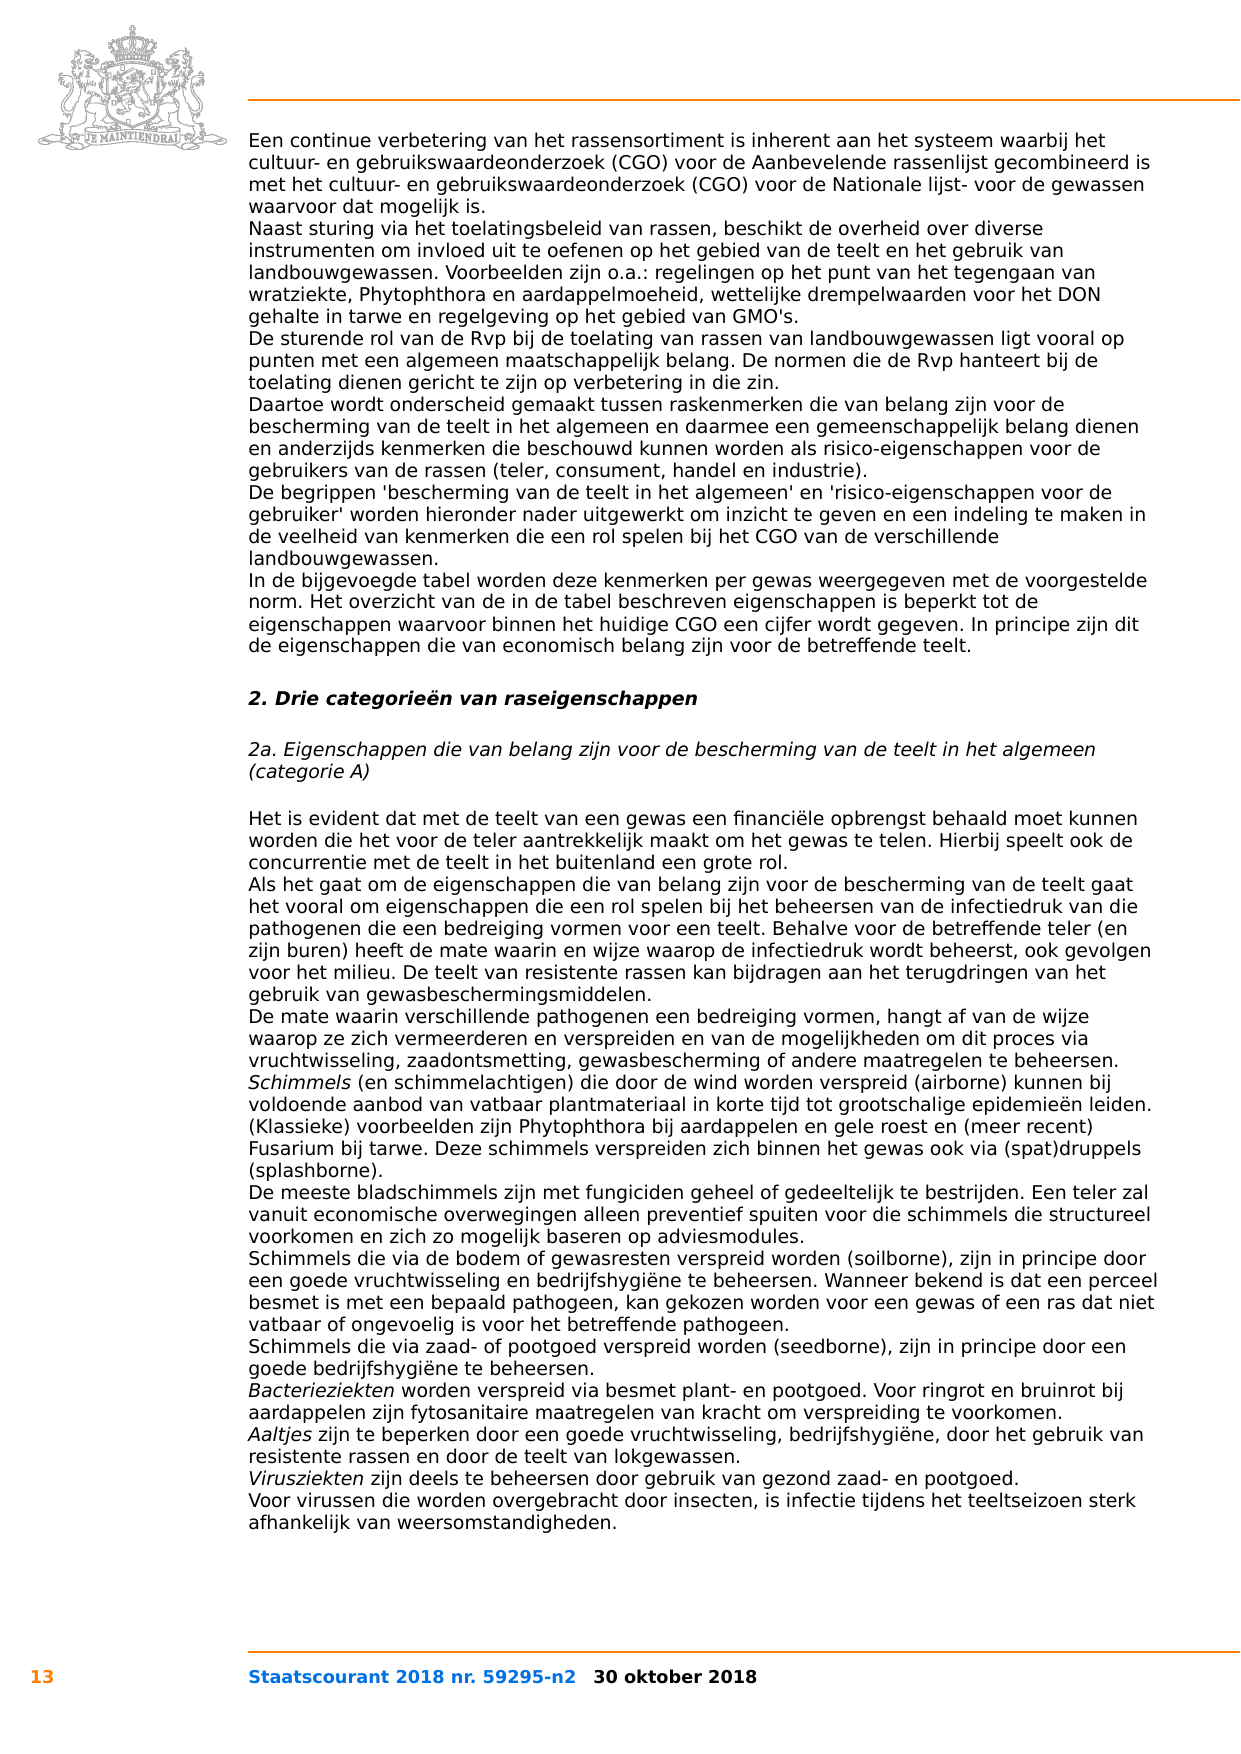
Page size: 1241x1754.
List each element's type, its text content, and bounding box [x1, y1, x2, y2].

text Een continue verbetering van het rassensortiment is inherent aan het systeem waarbij het cultuur- en gebruikswaardeonderzoek (CGO) voor de Aanbevelende rassenlijst gecombineerd is met het cultuur- en gebruikswaardeonderzoek (CGO) voor de Nationale lijst- voor de gewassen waarvoor dat mogelijk is. [248, 130, 1163, 218]
text Als het gaat om de eigenschappen die van belang zijn voor de bescherming van de teelt gaat het vooral om eigenschappen die een rol spelen bij het beheersen van de infectiedruk van die pathogenen die een bedreiging vormen voor een teelt. Behalve voor de betreffende teler (en zijn buren) heeft de mate waarin en wijze waarop de infectiedruk wordt beheerst, ook gevolgen voor het milieu. De teelt van resistente rassen kan bijdragen aan het terugdringen van het gebruik van gewasbeschermingsmiddelen. [248, 874, 1163, 1006]
subtitle 2. Drie categorieën van raseigenschappen [248, 687, 1163, 709]
text Virusziekten zijn deels te beheersen door gebruik van gezond zaad- en pootgoed. [248, 1468, 1163, 1490]
text Naast sturing via het toelatingsbeleid van rassen, beschikt de overheid over diverse instrumenten om invloed uit te oefenen op het gebied van de teelt en het gebruik van landbouwgewassen. Voorbeelden zijn o.a.: regelingen op het punt van het tegengaan van wratziekte, Phytophthora en aardappelmoeheid, wettelijke drempelwaarden voor het DON gehalte in tarwe en regelgeving op het gebied van GMO's. [248, 218, 1163, 328]
picture [38, 25, 227, 150]
text De begrippen 'bescherming van de teelt in het algemeen' en 'risico-eigenschappen voor de gebruiker' worden hieronder nader uitgewerkt om inzicht te geven en een indeling te maken in de veelheid van kenmerken die een rol spelen bij het CGO van de verschillende landbouwgewassen. [248, 482, 1163, 569]
text Schimmels (en schimmelachtigen) die door de wind worden verspreid (airborne) kunnen bij voldoende aanbod van vatbaar plantmateriaal in korte tijd tot grootschalige epidemieën leiden. (Klassieke) voorbeelden zijn Phytophthora bij aardappelen en gele roest en (meer recent) Fusarium bij tarwe. Deze schimmels verspreiden zich binnen het gewas ook via (spat)druppels (splashborne). [248, 1072, 1163, 1182]
text In de bijgevoegde tabel worden deze kenmerken per gewas weergegeven met de voorgestelde norm. Het overzicht van de in de tabel beschreven eigenschappen is beperkt tot de eigenschappen waarvoor binnen het huidige CGO een cijfer wordt gegeven. In principe zijn dit de eigenschappen die van economisch belang zijn voor de betreffende teelt. [248, 569, 1163, 657]
text Schimmels die via de bodem of gewasresten verspreid worden (soilborne), zijn in principe door een goede vruchtwisseling en bedrijfshygiëne te beheersen. Wanneer bekend is dat een perceel besmet is met een bepaald pathogeen, kan gekozen worden voor een gewas of een ras dat niet vatbaar of ongevoelig is voor het betreffende pathogeen. [248, 1248, 1163, 1336]
text Aaltjes zijn te beperken door een goede vruchtwisseling, bedrijfshygiëne, door het gebruik van resistente rassen en door de teelt van lokgewassen. [248, 1424, 1163, 1468]
text Bacterieziekten worden verspreid via besmet plant- en pootgoed. Voor ringrot en bruinrot bij aardappelen zijn fytosanitaire maatregelen van kracht om verspreiding te voorkomen. [248, 1380, 1163, 1424]
text Voor virussen die worden overgebracht door insecten, is infectie tijdens het teeltseizoen sterk afhankelijk van weersomstandigheden. [248, 1490, 1163, 1534]
subtitle 2a. Eigenschappen die van belang zijn voor de bescherming van de teelt in het algemeen (categorie A) [248, 739, 1163, 783]
text Het is evident dat met de teelt van een gewas een financiële opbrengst behaald moet kunnen worden die het voor de teler aantrekkelijk maakt om het gewas te telen. Hierbij speelt ook de concurrentie met de teelt in het buitenland een grote rol. [248, 808, 1163, 874]
text De sturende rol van de Rvp bij de toelating van rassen van landbouwgewassen ligt vooral op punten met een algemeen maatschappelijk belang. De normen die de Rvp hanteert bij de toelating dienen gericht te zijn op verbetering in die zin. [248, 328, 1163, 394]
text Daartoe wordt onderscheid gemaakt tussen raskenmerken die van belang zijn voor de bescherming van de teelt in het algemeen en daarmee een gemeenschappelijk belang dienen en anderzijds kenmerken die beschouwd kunnen worden als risico-eigenschappen voor de gebruikers van de rassen (teler, consument, handel en industrie). [248, 394, 1163, 482]
text De mate waarin verschillende pathogenen een bedreiging vormen, hangt af van de wijze waarop ze zich vermeerderen en verspreiden en van de mogelijkheden om dit proces via vruchtwisseling, zaadontsmetting, gewasbescherming of andere maatregelen te beheersen. [248, 1006, 1163, 1072]
text Schimmels die via zaad- of pootgoed verspreid worden (seedborne), zijn in principe door een goede bedrijfshygiëne te beheersen. [248, 1336, 1163, 1380]
text De meeste bladschimmels zijn met fungiciden geheel of gedeeltelijk te bestrijden. Een teler zal vanuit economische overwegingen alleen preventief spuiten voor die schimmels die structureel voorkomen en zich zo mogelijk baseren op adviesmodules. [248, 1182, 1163, 1248]
